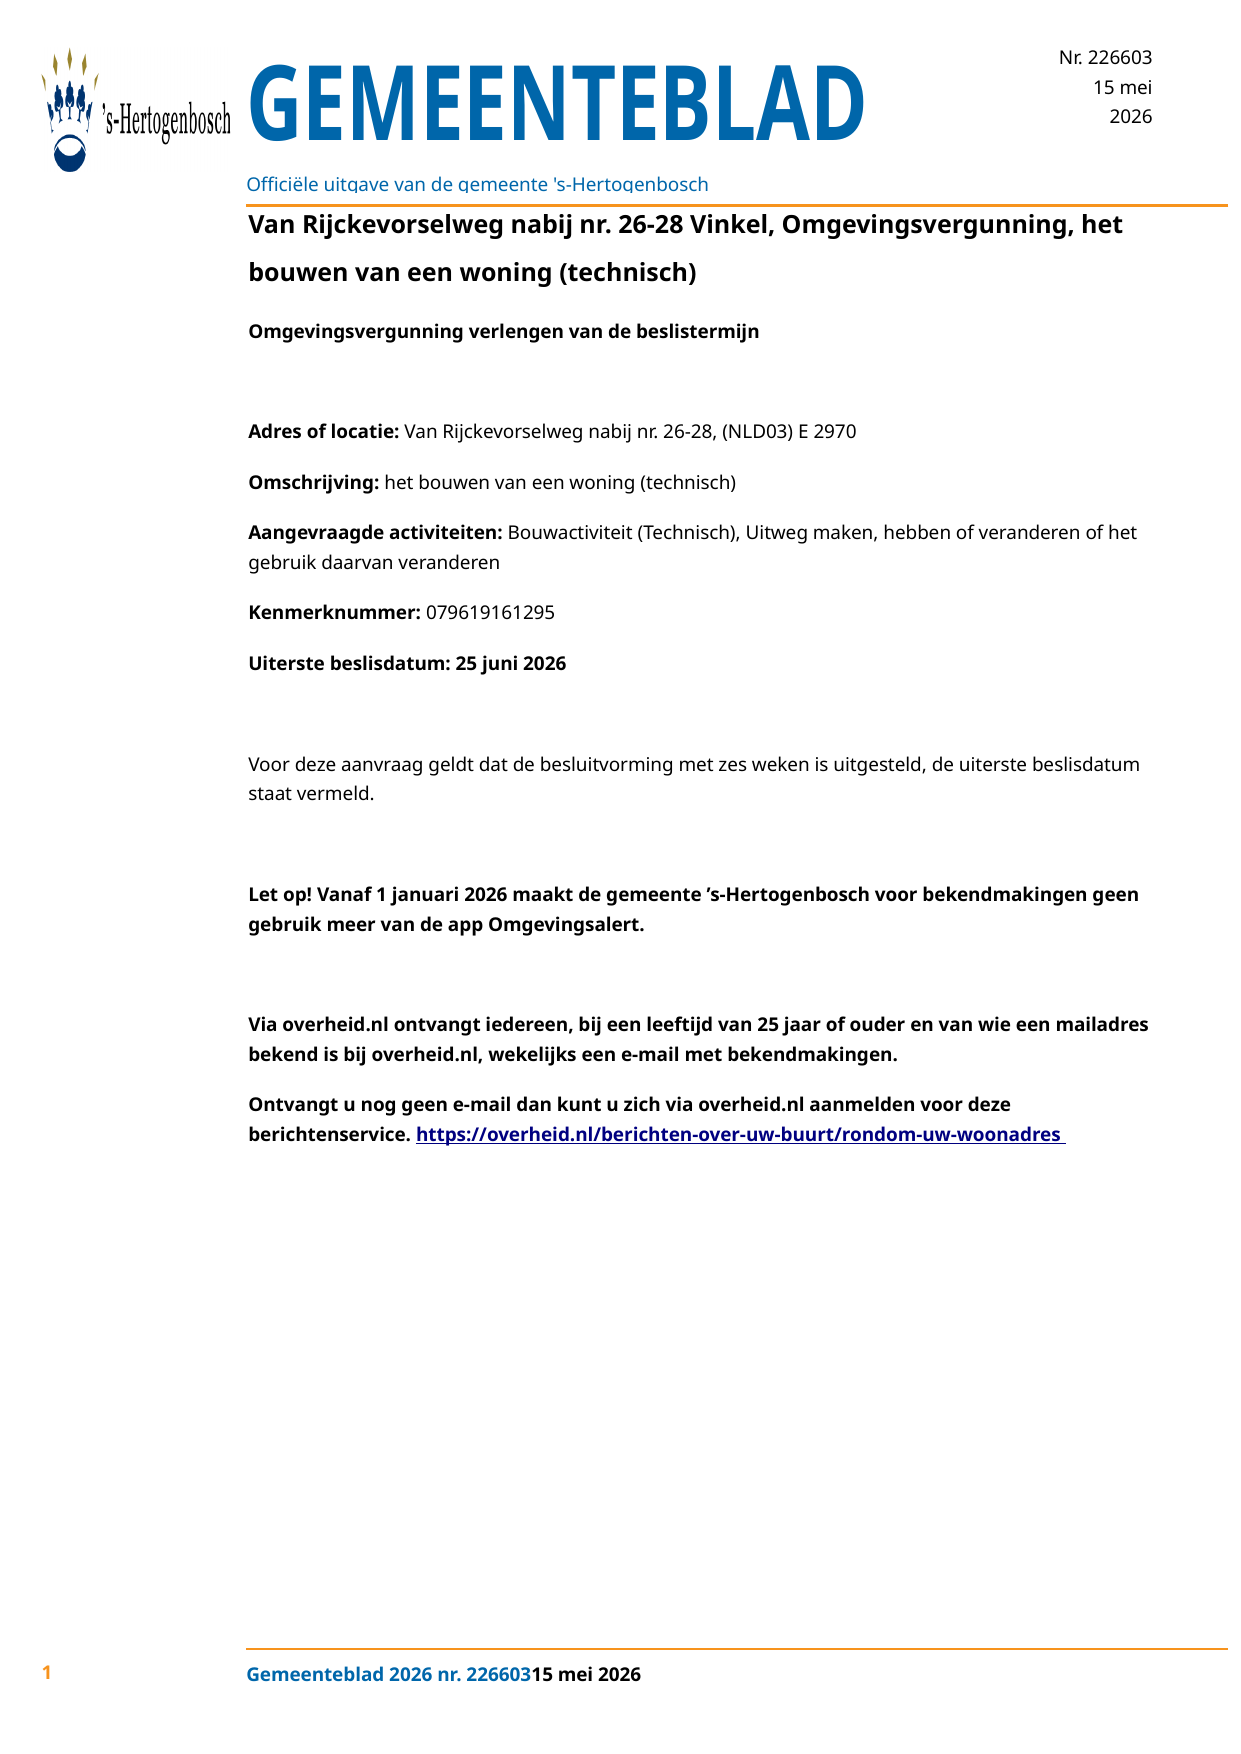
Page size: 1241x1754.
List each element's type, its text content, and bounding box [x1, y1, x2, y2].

text Ontvangt u nog geen e-mail dan kunt u zich via overheid.nl aanmelden voor deze berichtenservice. https://overheid.nl/berichten-over-uw-buurt/rondom-uw-woonadres [248, 1092, 1152, 1147]
text Voor deze aanvraag geldt dat de besluitvorming met zes weken is uitgesteld, de uiterste beslisdatum staat vermeld. [248, 751, 1152, 806]
text Omgevingsvergunning verlengen van de beslistermijn [248, 318, 1152, 344]
text Aangevraagde activiteiten: Bouwactiviteit (Technisch), Uitweg maken, hebben of veranderen of het gebruik daarvan veranderen [248, 519, 1152, 575]
text Kenmerknummer: 079619161295 [248, 599, 1152, 625]
text Van Rijckevorselweg nabij nr. 26-28 Vinkel, Omgevingsvergunning, het bouwen van een woning (technisch) [248, 207, 1152, 288]
text Let op! Vanaf 1 januari 2026 maakt de gemeente ’s-Hertogenbosch voor bekendmakingen geen gebruik meer van de app Omgevingsalert. [248, 881, 1152, 937]
text Omschrijving: het bouwen van een woning (technisch) [248, 469, 1152, 495]
text Via overheid.nl ontvangt iedereen, bij een leeftijd van 25 jaar of ouder en van wie een mailadres bekend is bij overheid.nl, wekelijks een e-mail met bekendmakingen. [248, 1012, 1152, 1067]
text Adres of locatie: Van Rijckevorselweg nabij nr. 26-28, (NLD03) E 2970 [248, 419, 1152, 444]
picture [41, 47, 231, 172]
text Uiterste beslisdatum: 25 juni 2026 [248, 650, 1152, 676]
